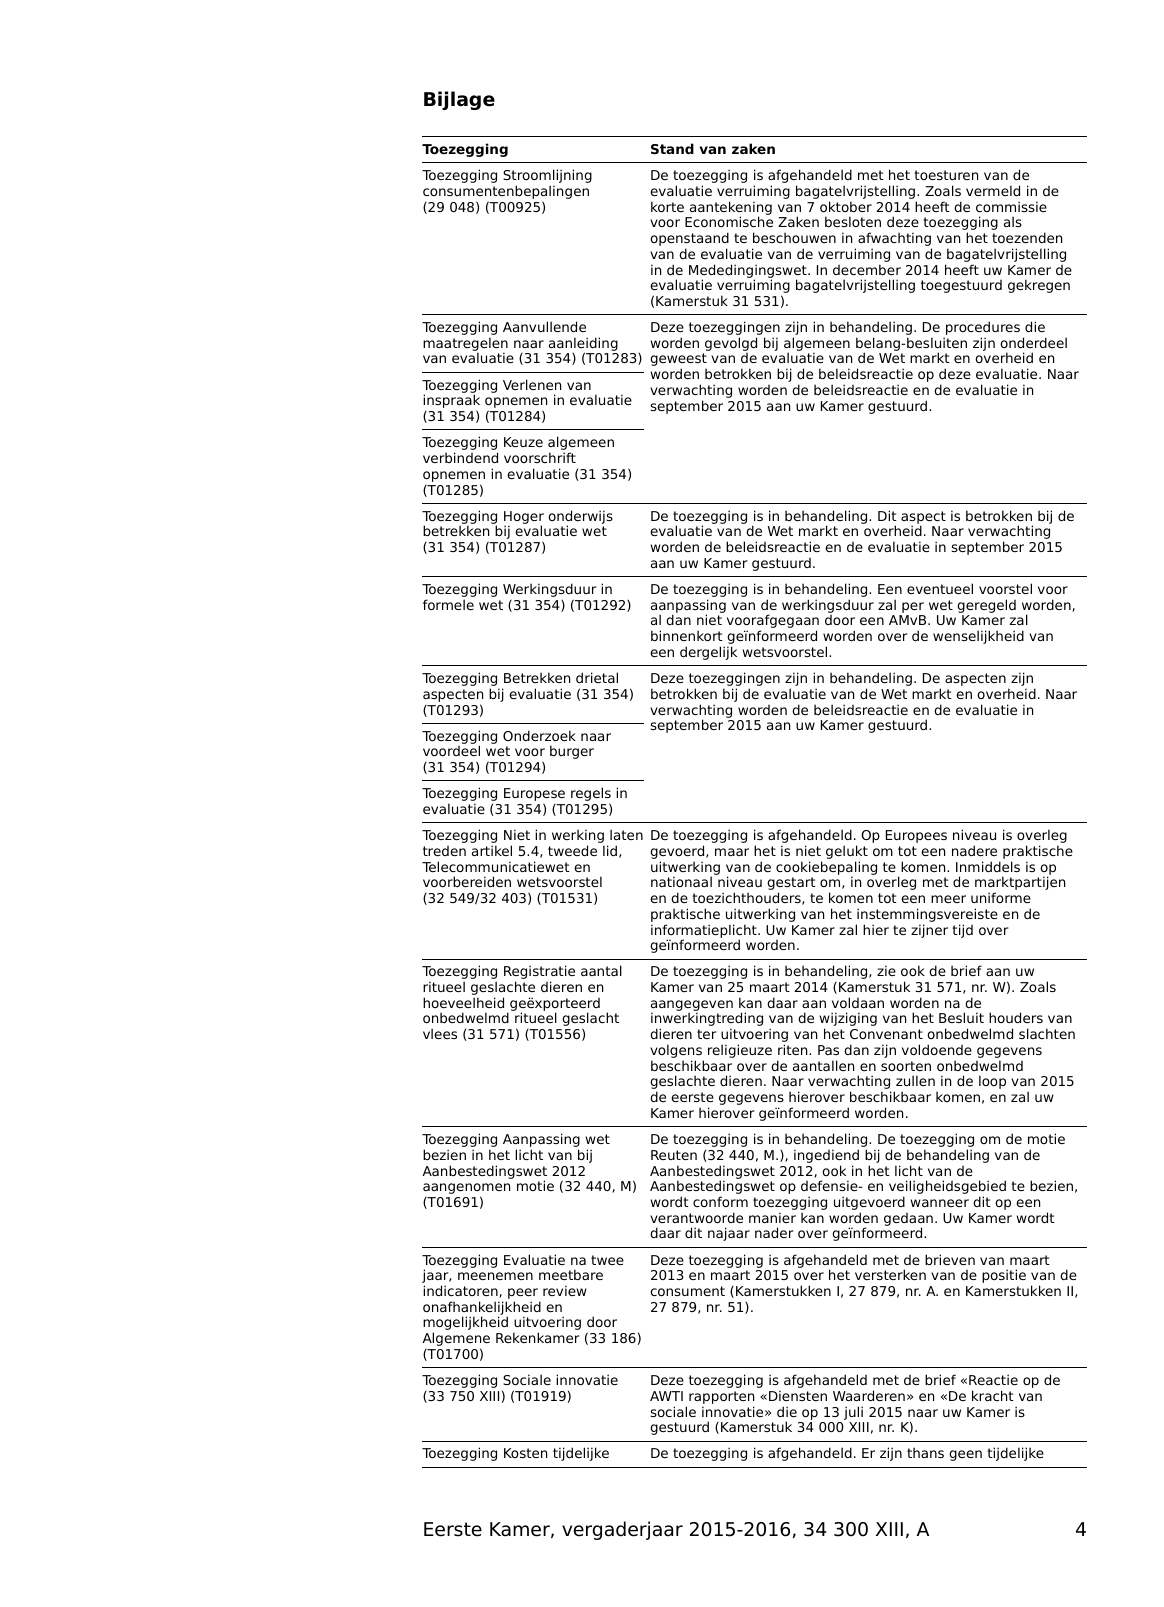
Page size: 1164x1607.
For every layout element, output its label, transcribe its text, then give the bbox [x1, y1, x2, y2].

table_cell Deze toezegging is afgehandeld met de brief «Reactie op de AWTI rapporten «Diensten Waarderen» en «De kracht van sociale innovatie» die op 13 juli 2015 naar uw Kamer is gestuurd (Kamerstuk 34 000 XIII, nr. K). [644, 1368, 1087, 1441]
table_cell Toezegging Registratie aantal ritueel geslachte dieren en hoeveelheid geëxporteerd onbedwelmd ritueel geslacht vlees (31 571) (T01556) [422, 960, 644, 1126]
table_cell De toezegging is in behandeling, zie ook de brief aan uw Kamer van 25 maart 2014 (Kamerstuk 31 571, nr. W). Zoals aangegeven kan daar aan voldaan worden na de inwerkingtreding van de wijziging van het Besluit houders van dieren ter uitvoering van het Convenant onbedwelmd slachten volgens religieuze riten. Pas dan zijn voldoende gegevens beschikbaar over de aantallen en soorten onbedwelmd geslachte dieren. Naar verwachting zullen in de loop van 2015 de eerste gegevens hierover beschikbaar komen, en zal uw Kamer hierover geïnformeerd worden. [644, 960, 1087, 1126]
table_cell De toezegging is afgehandeld. Er zijn thans geen tijdelijke [644, 1442, 1087, 1467]
table_cell Toezegging Aanvullende maatregelen naar aanleiding van evaluatie (31 354) (T01283) [422, 315, 644, 372]
table_cell De toezegging is afgehandeld met het toesturen van de evaluatie verruiming bagatelvrijstelling. Zoals vermeld in de korte aantekening van 7 oktober 2014 heeft de commissie voor Economische Zaken besloten deze toezegging als openstaand te beschouwen in afwachting van het toezenden van de evaluatie van de verruiming van de bagatelvrijstelling in de Mededingingswet. In december 2014 heeft uw Kamer de evaluatie verruiming bagatelvrijstelling toegestuurd gekregen (Kamerstuk 31 531). [644, 163, 1087, 314]
table_cell Toezegging Verlenen van inspraak opnemen in evaluatie (31 354) (T01284) [422, 373, 644, 429]
table_cell De toezegging is afgehandeld. Op Europees niveau is overleg gevoerd, maar het is niet gelukt om tot een nadere praktische uitwerking van de cookiebepaling te komen. Inmiddels is op nationaal niveau gestart om, in overleg met de marktpartijen en de toezichthouders, te komen tot een meer uniforme praktische uitwerking van het instemmingsvereiste en de informatieplicht. Uw Kamer zal hier te zijner tijd over geïnformeerd worden. [644, 823, 1087, 958]
table_cell De toezegging is in behandeling. Dit aspect is betrokken bij de evaluatie van de Wet markt en overheid. Naar verwachting worden de beleidsreactie en de evaluatie in september 2015 aan uw Kamer gestuurd. [644, 504, 1087, 576]
table_cell Deze toezeggingen zijn in behandeling. De procedures die worden gevolgd bij algemeen belang-besluiten zijn onderdeel geweest van de evaluatie van de Wet markt en overheid en worden betrokken bij de beleidsreactie op deze evaluatie. Naar verwachting worden de beleidsreactie en de evaluatie in september 2015 aan uw Kamer gestuurd. [644, 315, 1087, 503]
table_cell Toezegging Werkingsduur in formele wet (31 354) (T01292) [422, 577, 644, 665]
table_cell Toezegging Sociale innovatie (33 750 XIII) (T01919) [422, 1368, 644, 1441]
table_cell Toezegging Kosten tijdelijke [422, 1442, 644, 1467]
table_cell Toezegging Onderzoek naar voordeel wet voor burger (31 354) (T01294) [422, 724, 644, 780]
table_cell Toezegging Stroomlijning consumentenbepalingen (29 048) (T00925) [422, 163, 644, 314]
table_cell Toezegging Niet in werking laten treden artikel 5.4, tweede lid, Telecommunicatiewet en voorbereiden wetsvoorstel (32 549/32 403) (T01531) [422, 823, 644, 958]
table_cell Toezegging Hoger onderwijs betrekken bij evaluatie wet (31 354) (T01287) [422, 504, 644, 576]
table_header Toezegging [422, 137, 644, 162]
subtitle Bijlage [77, 89, 1087, 111]
table_cell Toezegging Europese regels in evaluatie (31 354) (T01295) [422, 781, 644, 822]
table_cell Deze toezegging is afgehandeld met de brieven van maart 2013 en maart 2015 over het versterken van de positie van de consument (Kamerstukken I, 27 879, nr. A. en Kamerstukken II, 27 879, nr. 51). [644, 1248, 1087, 1367]
table_cell Deze toezeggingen zijn in behandeling. De aspecten zijn betrokken bij de evaluatie van de Wet markt en overheid. Naar verwachting worden de beleidsreactie en de evaluatie in september 2015 aan uw Kamer gestuurd. [644, 666, 1087, 822]
table_cell Toezegging Keuze algemeen verbindend voorschrift opnemen in evaluatie (31 354) (T01285) [422, 430, 644, 503]
table_cell Toezegging Evaluatie na twee jaar, meenemen meetbare indicatoren, peer review onafhankelijkheid en mogelijkheid uitvoering door Algemene Rekenkamer (33 186) (T01700) [422, 1248, 644, 1367]
table_cell De toezegging is in behandeling. Een eventueel voorstel voor aanpassing van de werkingsduur zal per wet geregeld worden, al dan niet voorafgegaan door een AMvB. Uw Kamer zal binnenkort geïnformeerd worden over de wenselijkheid van een dergelijk wetsvoorstel. [644, 577, 1087, 665]
table_header Stand van zaken [644, 137, 1087, 162]
table_cell Toezegging Aanpassing wet bezien in het licht van bij Aanbestedingswet 2012 aangenomen motie (32 440, M) (T01691) [422, 1127, 644, 1247]
table_cell Toezegging Betrekken drietal aspecten bij evaluatie (31 354) (T01293) [422, 666, 644, 723]
table_cell De toezegging is in behandeling. De toezegging om de motie Reuten (32 440, M.), ingediend bij de behandeling van de Aanbestedingswet 2012, ook in het licht van de Aanbestedingswet op defensie- en veiligheidsgebied te bezien, wordt conform toezegging uitgevoerd wanneer dit op een verantwoorde manier kan worden gedaan. Uw Kamer wordt daar dit najaar nader over geïnformeerd. [644, 1127, 1087, 1247]
